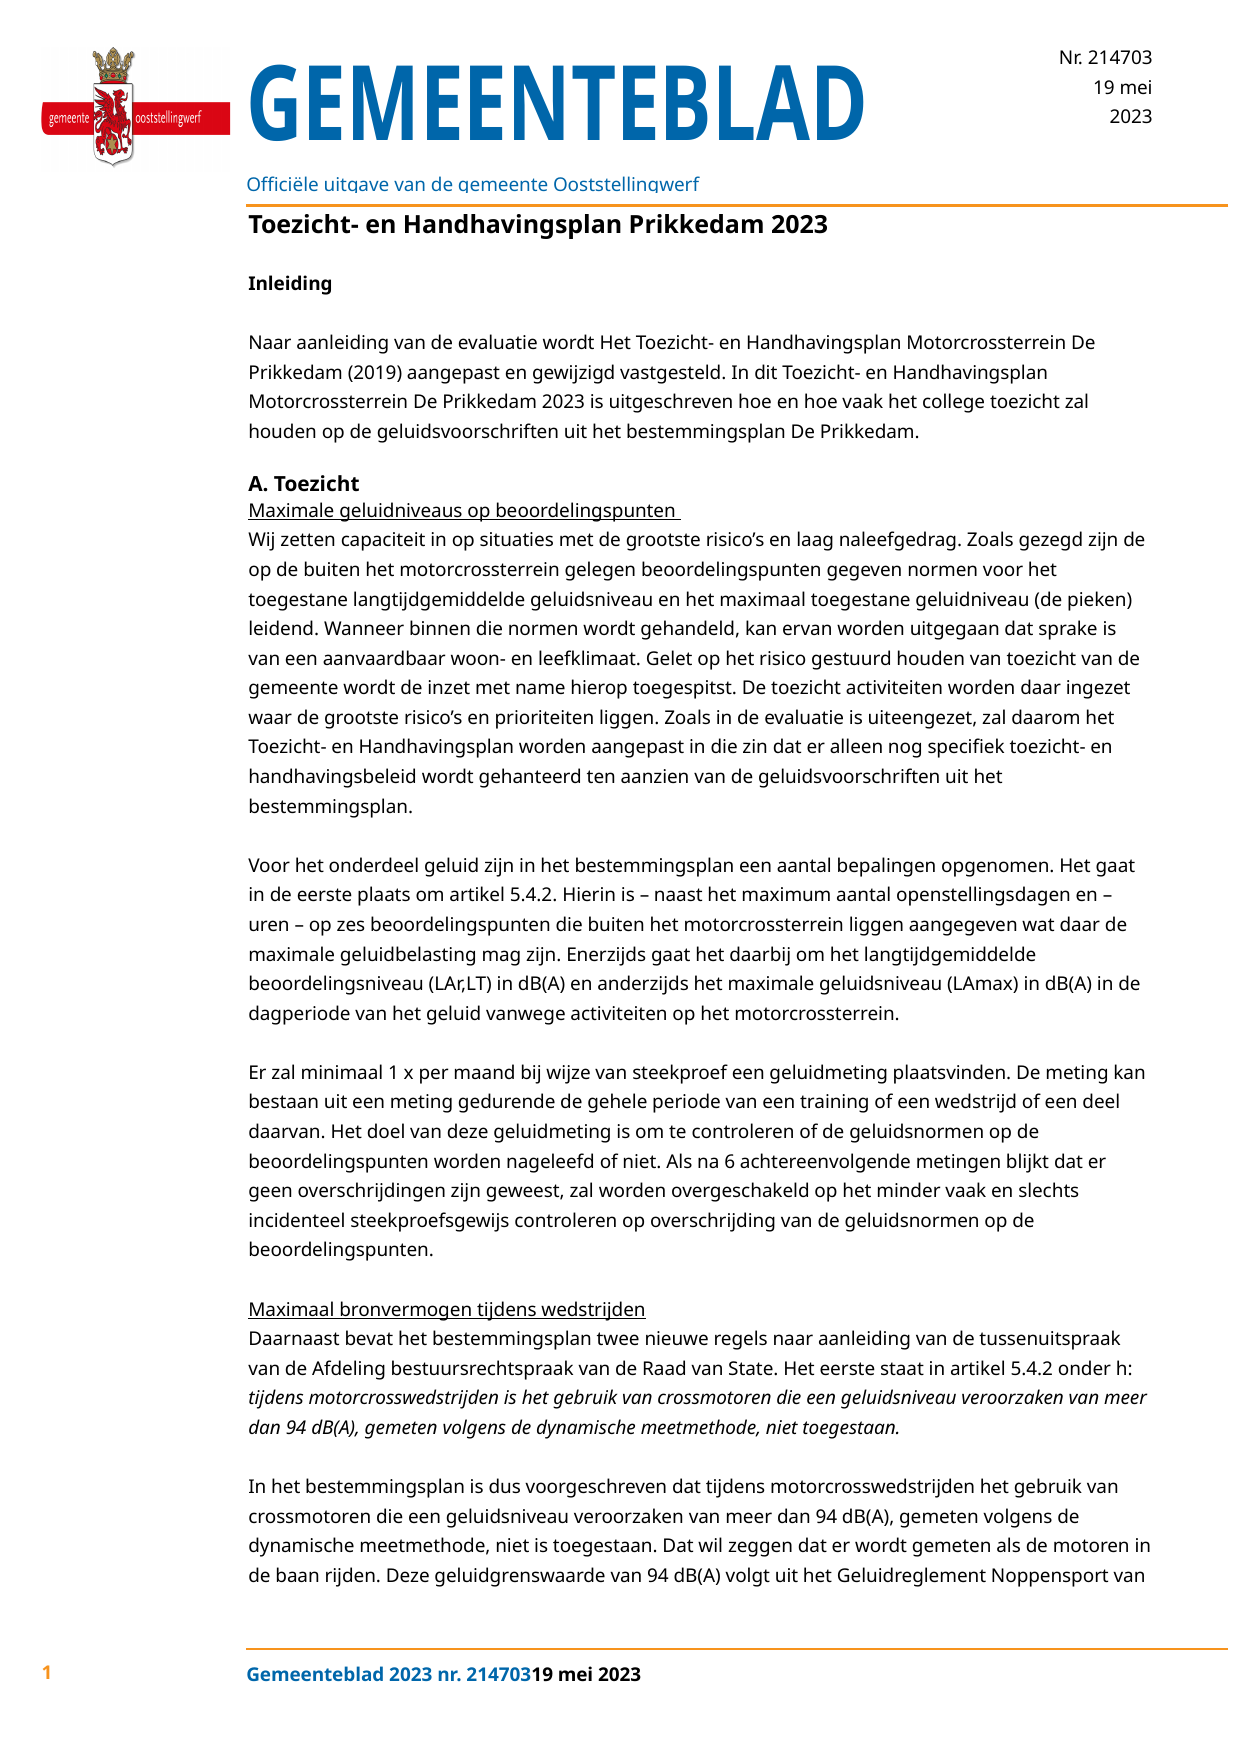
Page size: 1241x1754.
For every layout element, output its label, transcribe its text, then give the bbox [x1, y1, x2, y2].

text Voor het onderdeel geluid zijn in het bestemmingsplan een aantal bepalingen opgenomen. Het gaat in de eerste plaats om artikel 5.4.2. Hierin is – naast het maximum aantal openstellingsdagen en – uren – op zes beoordelingspunten die buiten het motorcrossterrein liggen aangegeven wat daar de maximale geluidbelasting mag zijn. Enerzijds gaat het daarbij om het langtijdgemiddelde beoordelingsniveau (LAr,LT) in dB(A) en anderzijds het maximale geluidsniveau (LAmax) in dB(A) in de dagperiode van het geluid vanwege activiteiten op het motorcrossterrein. [248, 852, 1152, 1026]
text Daarnaast bevat het bestemmingsplan twee nieuwe regels naar aanleiding van de tussenuitspraak van de Afdeling bestuursrechtspraak van de Raad van State. Het eerste staat in artikel 5.4.2 onder h: tijdens motorcrosswedstrijden is het gebruik van crossmotoren die een geluidsniveau veroorzaken van meer dan 94 dB(A), gemeten volgens de dynamische meetmethode, niet toegestaan. [248, 1325, 1152, 1440]
text A. Toezicht [248, 469, 1152, 497]
text Naar aanleiding van de evaluatie wordt Het Toezicht- en Handhavingsplan Motorcrossterrein De Prikkedam (2019) aangepast en gewijzigd vastgesteld. In dit Toezicht- en Handhavingsplan Motorcrossterrein De Prikkedam 2023 is uitgeschreven hoe en hoe vaak het college toezicht zal houden op de geluidsvoorschriften uit het bestemmingsplan De Prikkedam. [248, 329, 1152, 444]
text Inleiding [248, 270, 1152, 296]
text Maximale geluidniveaus op beoordelingspunten [248, 497, 1152, 523]
text Wij zetten capaciteit in op situaties met de grootste risico’s en laag naleefgedrag. Zoals gezegd zijn de op de buiten het motorcrossterrein gelegen beoordelingspunten gegeven normen voor het toegestane langtijdgemiddelde geluidsniveau en het maximaal toegestane geluidniveau (de pieken) leidend. Wanneer binnen die normen wordt gehandeld, kan ervan worden uitgegaan dat sprake is van een aanvaardbaar woon- en leefklimaat. Gelet op het risico gestuurd houden van toezicht van de gemeente wordt de inzet met name hierop toegespitst. De toezicht activiteiten worden daar ingezet waar de grootste risico’s en prioriteiten liggen. Zoals in de evaluatie is uiteengezet, zal daarom het Toezicht- en Handhavingsplan worden aangepast in die zin dat er alleen nog specifiek toezicht- en handhavingsbeleid wordt gehanteerd ten aanzien van de geluidsvoorschriften uit het bestemmingsplan. [248, 527, 1152, 819]
text Maximaal bronvermogen tijdens wedstrijden [248, 1296, 1152, 1322]
text In het bestemmingsplan is dus voorgeschreven dat tijdens motorcrosswedstrijden het gebruik van crossmotoren die een geluidsniveau veroorzaken van meer dan 94 dB(A), gemeten volgens de dynamische meetmethode, niet is toegestaan. Dat wil zeggen dat er wordt gemeten als de motoren in de baan rijden. Deze geluidgrenswaarde van 94 dB(A) volgt uit het Geluidreglement Noppensport van [248, 1473, 1152, 1588]
text Toezicht- en Handhavingsplan Prikkedam 2023 [248, 207, 1152, 241]
text Er zal minimaal 1 x per maand bij wijze van steekproef een geluidmeting plaatsvinden. De meting kan bestaan uit een meting gedurende de gehele periode van een training of een wedstrijd of een deel daarvan. Het doel van deze geluidmeting is om te controleren of de geluidsnormen op de beoordelingspunten worden nageleefd of niet. Als na 6 achtereenvolgende metingen blijkt dat er geen overschrijdingen zijn geweest, zal worden overgeschakeld op het minder vaak en slechts incidenteel steekproefsgewijs controleren op overschrijding van de geluidsnormen op de beoordelingspunten. [248, 1059, 1152, 1262]
picture [41, 47, 231, 172]
